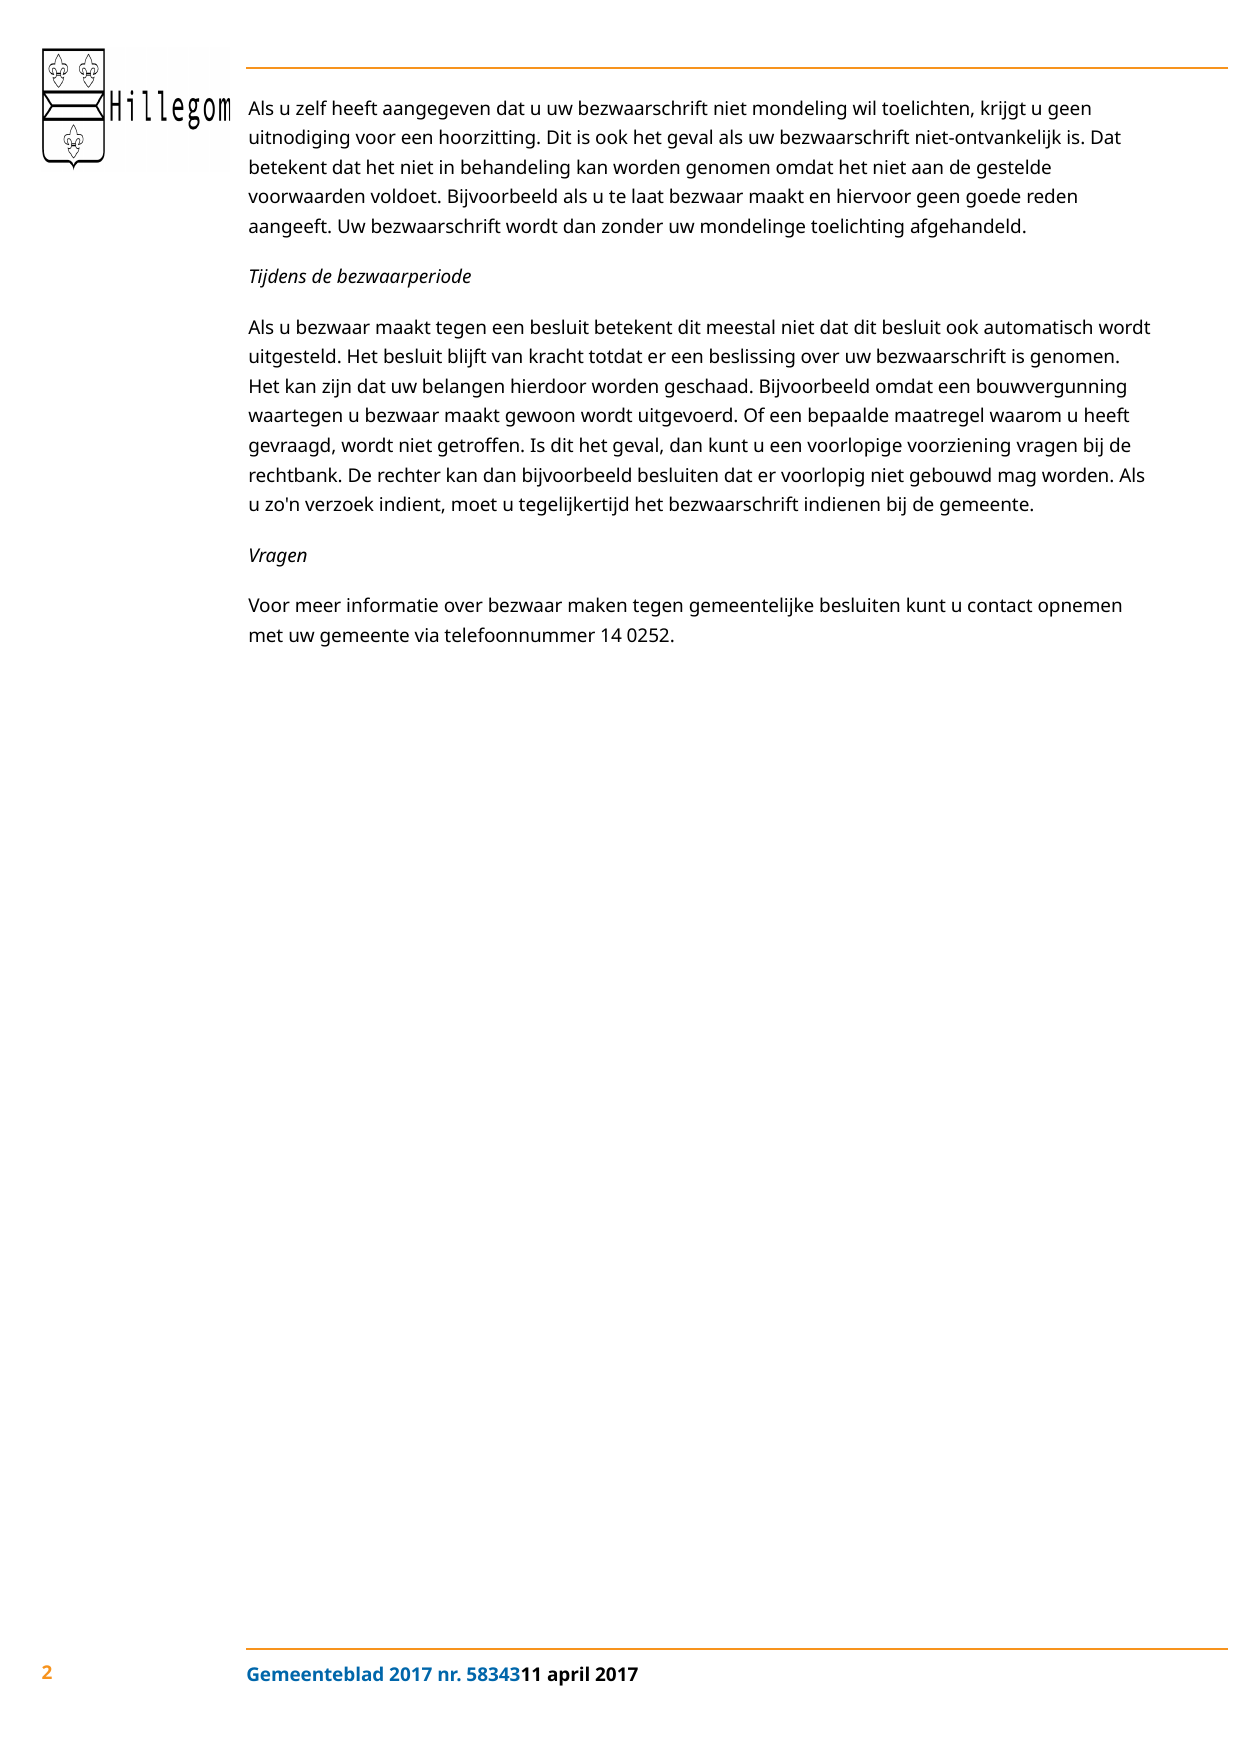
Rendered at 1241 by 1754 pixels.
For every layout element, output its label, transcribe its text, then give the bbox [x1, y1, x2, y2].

picture [41, 47, 231, 172]
text Als u zelf heeft aangegeven dat u uw bezwaarschrift niet mondeling wil toelichten, krijgt u geen uitnodiging voor een hoorzitting. Dit is ook het geval als uw bezwaarschrift niet-ontvankelijk is. Dat betekent dat het niet in behandeling kan worden genomen omdat het niet aan de gestelde voorwaarden voldoet. Bijvoorbeeld als u te laat bezwaar maakt en hiervoor geen goede reden aangeeft. Uw bezwaarschrift wordt dan zonder uw mondelinge toelichting afgehandeld. [248, 95, 1152, 239]
text Voor meer informatie over bezwaar maken tegen gemeentelijke besluiten kunt u contact opnemen met uw gemeente via telefoonnummer 14 0252. [248, 592, 1152, 648]
text Als u bezwaar maakt tegen een besluit betekent dit meestal niet dat dit besluit ook automatisch wordt uitgesteld. Het besluit blijft van kracht totdat er een beslissing over uw bezwaarschrift is genomen. Het kan zijn dat uw belangen hierdoor worden geschaad. Bijvoorbeeld omdat een bouwvergunning waartegen u bezwaar maakt gewoon wordt uitgevoerd. Of een bepaalde maatregel waarom u heeft gevraagd, wordt niet getroffen. Is dit het geval, dan kunt u een voorlopige voorziening vragen bij de rechtbank. De rechter kan dan bijvoorbeeld besluiten dat er voorlopig niet gebouwd mag worden. Als u zo'n verzoek indient, moet u tegelijkertijd het bezwaarschrift indienen bij de gemeente. [248, 314, 1152, 517]
text Vragen [248, 542, 1152, 568]
text Tijdens de bezwaarperiode [248, 263, 1152, 289]
